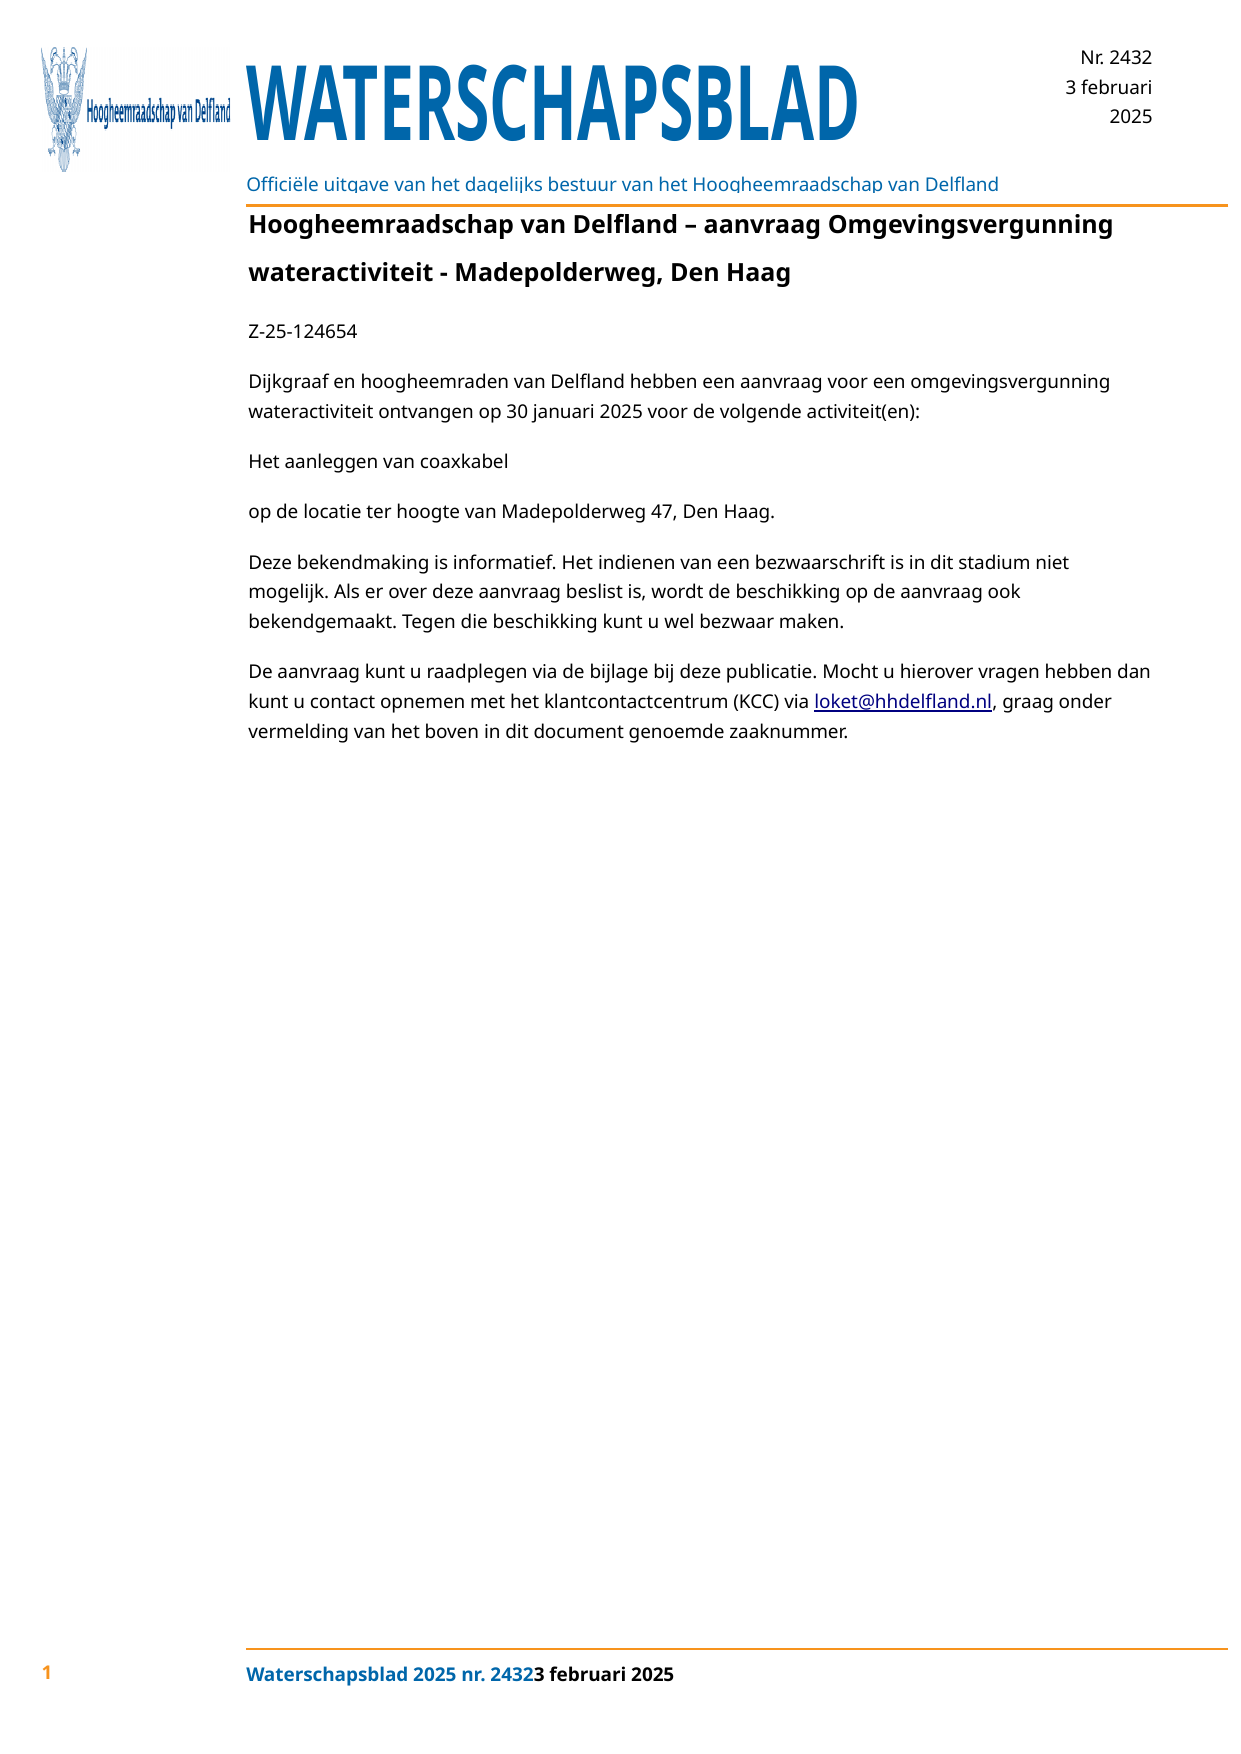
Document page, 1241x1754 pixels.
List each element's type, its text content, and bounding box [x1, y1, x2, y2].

text Z-25-124654 [248, 318, 1152, 344]
text Dijkgraaf en hoogheemraden van Delfland hebben een aanvraag voor een omgevingsvergunning wateractiviteit ontvangen op 30 januari 2025 voor de volgende activiteit(en): [248, 368, 1152, 424]
text Het aanleggen van coaxkabel [248, 448, 1152, 474]
text op de locatie ter hoogte van Madepolderweg 47, Den Haag. [248, 499, 1152, 524]
picture [41, 47, 231, 172]
text Deze bekendmaking is informatief. Het indienen van een bezwaarschrift is in dit stadium niet mogelijk. Als er over deze aanvraag beslist is, wordt de beschikking op de aanvraag ook bekendgemaakt. Tegen die beschikking kunt u wel bezwaar maken. [248, 549, 1152, 634]
text Hoogheemraadschap van Delfland – aanvraag Omgevingsvergunning wateractiviteit - Madepolderweg, Den Haag [248, 207, 1152, 288]
text De aanvraag kunt u raadplegen via de bijlage bij deze publicatie. Mocht u hierover vragen hebben dan kunt u contact opnemen met het klantcontactcentrum (KCC) via loket@hhdelfland.nl, graag onder vermelding van het boven in dit document genoemde zaaknummer. [248, 659, 1152, 744]
